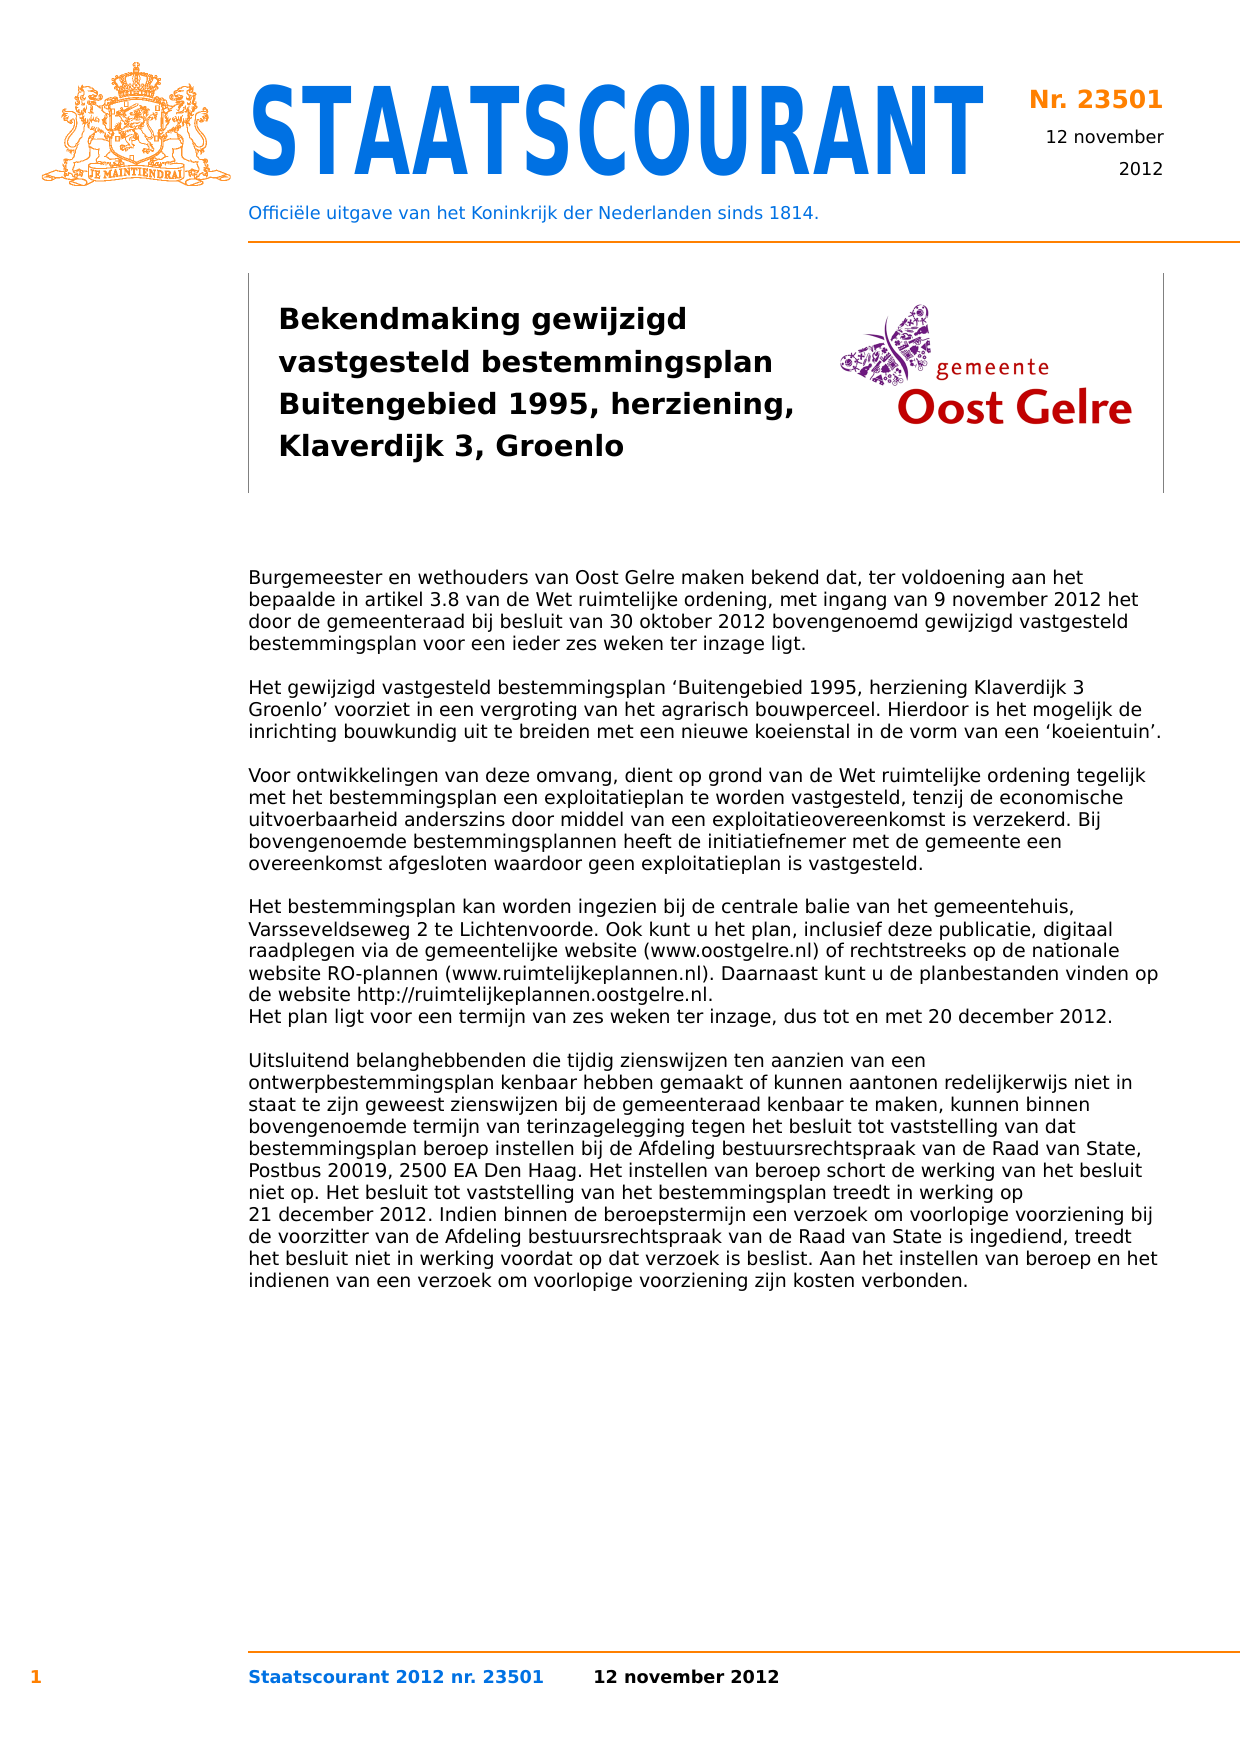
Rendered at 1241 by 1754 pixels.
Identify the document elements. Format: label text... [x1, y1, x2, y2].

text Het plan ligt voor een termijn van zes weken ter inzage, dus tot en met 20 december 2012. [248, 1006, 1163, 1028]
picture [838, 302, 1134, 427]
subtitle Bekendmaking gewijzigd vastgesteld bestemmingsplan Buitengebied 1995, herziening, Klaverdijk 3, Groenlo [249, 273, 1163, 493]
table_cell 2012 [998, 153, 1240, 203]
text Burgemeester en wethouders van Oost Gelre maken bekend dat, ter voldoening aan het bepaalde in artikel 3.8 van de Wet ruimtelijke ordening, met ingang van 9 november 2012 het door de gemeenteraad bij besluit van 30 oktober 2012 bovengenoemd gewijzigd vastgesteld bestemmingsplan voor een ieder zes weken ter inzage ligt. [248, 567, 1163, 655]
text 21 december 2012. Indien binnen de beroepstermijn een verzoek om voorlopige voorziening bij de voorzitter van de Afdeling bestuursrechtspraak van de Raad van State is ingediend, treedt het besluit niet in werking voordat op dat verzoek is beslist. Aan het instellen van beroep en het indienen van een verzoek om voorlopige voorziening zijn kosten verbonden. [248, 1204, 1163, 1292]
text Uitsluitend belanghebbenden die tijdig zienswijzen ten aanzien van een ontwerpbestemmingsplan kenbaar hebben gemaakt of kunnen aantonen redelijkerwijs niet in staat te zijn geweest zienswijzen bij de gemeenteraad kenbaar te maken, kunnen binnen bovengenoemde termijn van terinzagelegging tegen het besluit tot vaststelling van dat bestemmingsplan beroep instellen bij de Afdeling bestuursrechtspraak van de Raad van State, Postbus 20019, 2500 EA Den Haag. Het instellen van beroep schort de werking van het besluit niet op. Het besluit tot vaststelling van het bestemmingsplan treedt in werking op [248, 1050, 1163, 1204]
text Het gewijzigd vastgesteld bestemmingsplan ‘Buitengebied 1995, herziening Klaverdijk 3 Groenlo’ voorziet in een vergroting van het agrarisch bouwperceel. Hierdoor is het mogelijk de inrichting bouwkundig uit te breiden met een nieuwe koeienstal in de vorm van een ‘koeientuin’. [248, 677, 1163, 743]
table_cell 12 november [998, 121, 1240, 153]
table_header [25, 62, 248, 241]
text Het bestemmingsplan kan worden ingezien bij de centrale balie van het gemeentehuis, Varsseveldseweg 2 te Lichtenvoorde. Ook kunt u het plan, inclusief deze publicatie, digitaal raadplegen via de gemeentelijke website (www.oostgelre.nl) of rechtstreeks op de nationale website RO-plannen (www.ruimtelijkeplannen.nl). Daarnaast kunt u de planbestanden vinden op de website http://ruimtelijkeplannen.oostgelre.nl. [248, 896, 1163, 1006]
text Voor ontwikkelingen van deze omvang, dient op grond van de Wet ruimtelijke ordening tegelijk met het bestemmingsplan een exploitatieplan te worden vastgesteld, tenzij de economische uitvoerbaarheid anderszins door middel van een exploitatieovereenkomst is verzekerd. Bij bovengenoemde bestemmingsplannen heeft de initiatiefnemer met de gemeente een overeenkomst afgesloten waardoor geen exploitatieplan is vastgesteld. [248, 765, 1163, 874]
picture [41, 62, 231, 186]
table_cell Officiële uitgave van het Koninkrijk der Nederlanden sinds 1814. [248, 203, 1240, 241]
table_header Nr. 23501 [998, 62, 1240, 121]
table_header STAATSCOURANT [248, 62, 998, 203]
